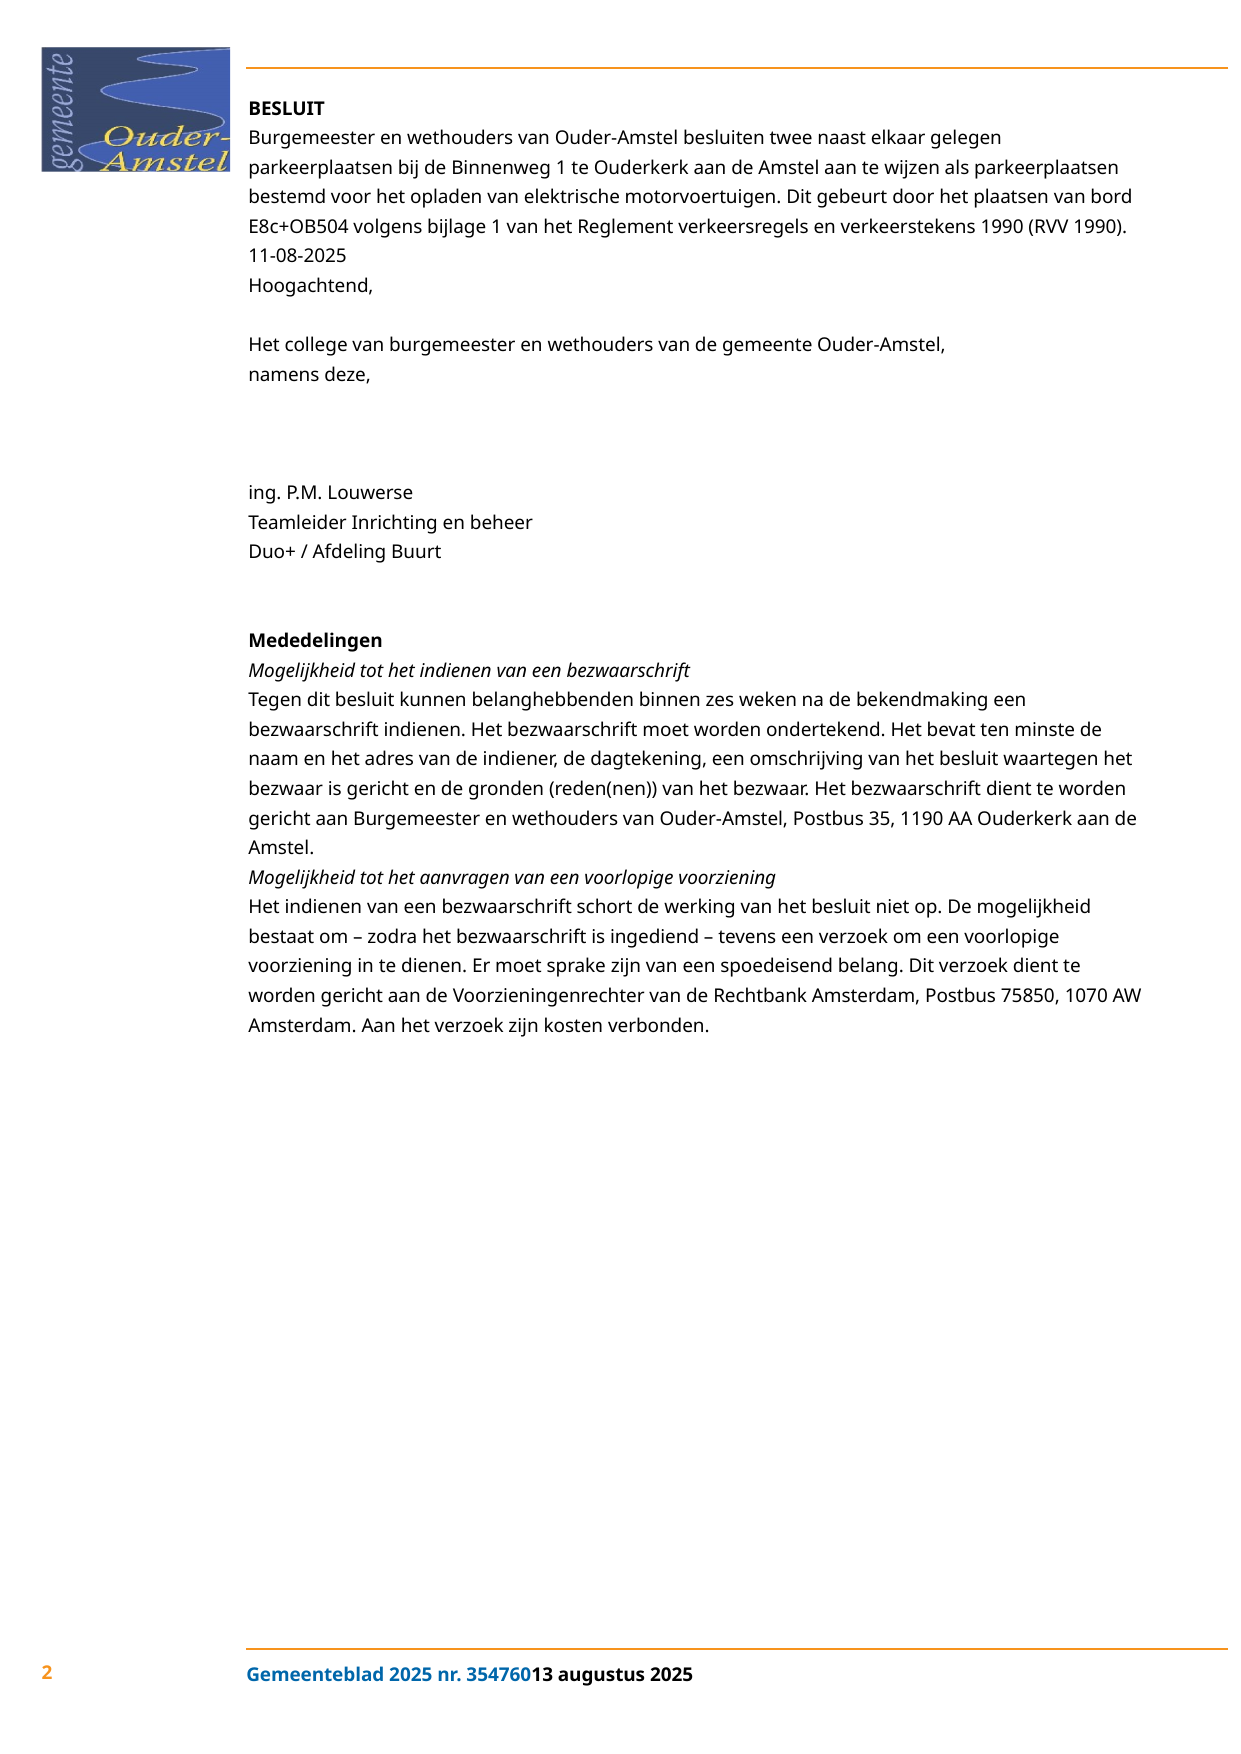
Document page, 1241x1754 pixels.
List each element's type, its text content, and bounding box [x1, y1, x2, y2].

text Mogelijkheid tot het indienen van een bezwaarschrift [248, 657, 1152, 683]
text Burgemeester en wethouders van Ouder-Amstel besluiten twee naast elkaar gelegen parkeerplaatsen bij de Binnenweg 1 te Ouderkerk aan de Amstel aan te wijzen als parkeerplaatsen bestemd voor het opladen van elektrische motorvoertuigen. Dit gebeurt door het plaatsen van bord E8c+OB504 volgens bijlage 1 van het Reglement verkeersregels en verkeerstekens 1990 (RVV 1990). [248, 124, 1152, 239]
text Het indienen van een bezwaarschrift schort de werking van het besluit niet op. De mogelijkheid bestaat om – zodra het bezwaarschrift is ingediend – tevens een verzoek om een voorlopige voorziening in te dienen. Er moet sprake zijn van een spoedeisend belang. Dit verzoek dient te worden gericht aan de Voorzieningenrechter van de Rechtbank Amsterdam, Postbus 75850, 1070 AW Amsterdam. Aan het verzoek zijn kosten verbonden. [248, 893, 1152, 1038]
picture [41, 47, 231, 172]
text Mogelijkheid tot het aanvragen van een voorlopige voorziening [248, 864, 1152, 890]
text Hoogachtend, [248, 272, 1152, 298]
text BESLUIT [248, 95, 1152, 121]
text 11-08-2025 [248, 243, 1152, 268]
text Teamleider Inrichting en beheer [248, 509, 1152, 535]
text Mededelingen [248, 627, 1152, 653]
text Duo+ / Afdeling Buurt [248, 538, 1152, 564]
text Tegen dit besluit kunnen belanghebbenden binnen zes weken na de bekendmaking een bezwaarschrift indienen. Het bezwaarschrift moet worden ondertekend. Het bevat ten minste de naam en het adres van de indiener, de dagtekening, een omschrijving van het besluit waartegen het bezwaar is gericht en de gronden (reden(nen)) van het bezwaar. Het bezwaarschrift dient te worden gericht aan Burgemeester en wethouders van Ouder-Amstel, Postbus 35, 1190 AA Ouderkerk aan de Amstel. [248, 686, 1152, 860]
text Het college van burgemeester en wethouders van de gemeente Ouder-Amstel, [248, 331, 1152, 357]
text namens deze, [248, 361, 1152, 387]
text ing. P.M. Louwerse [248, 479, 1152, 505]
